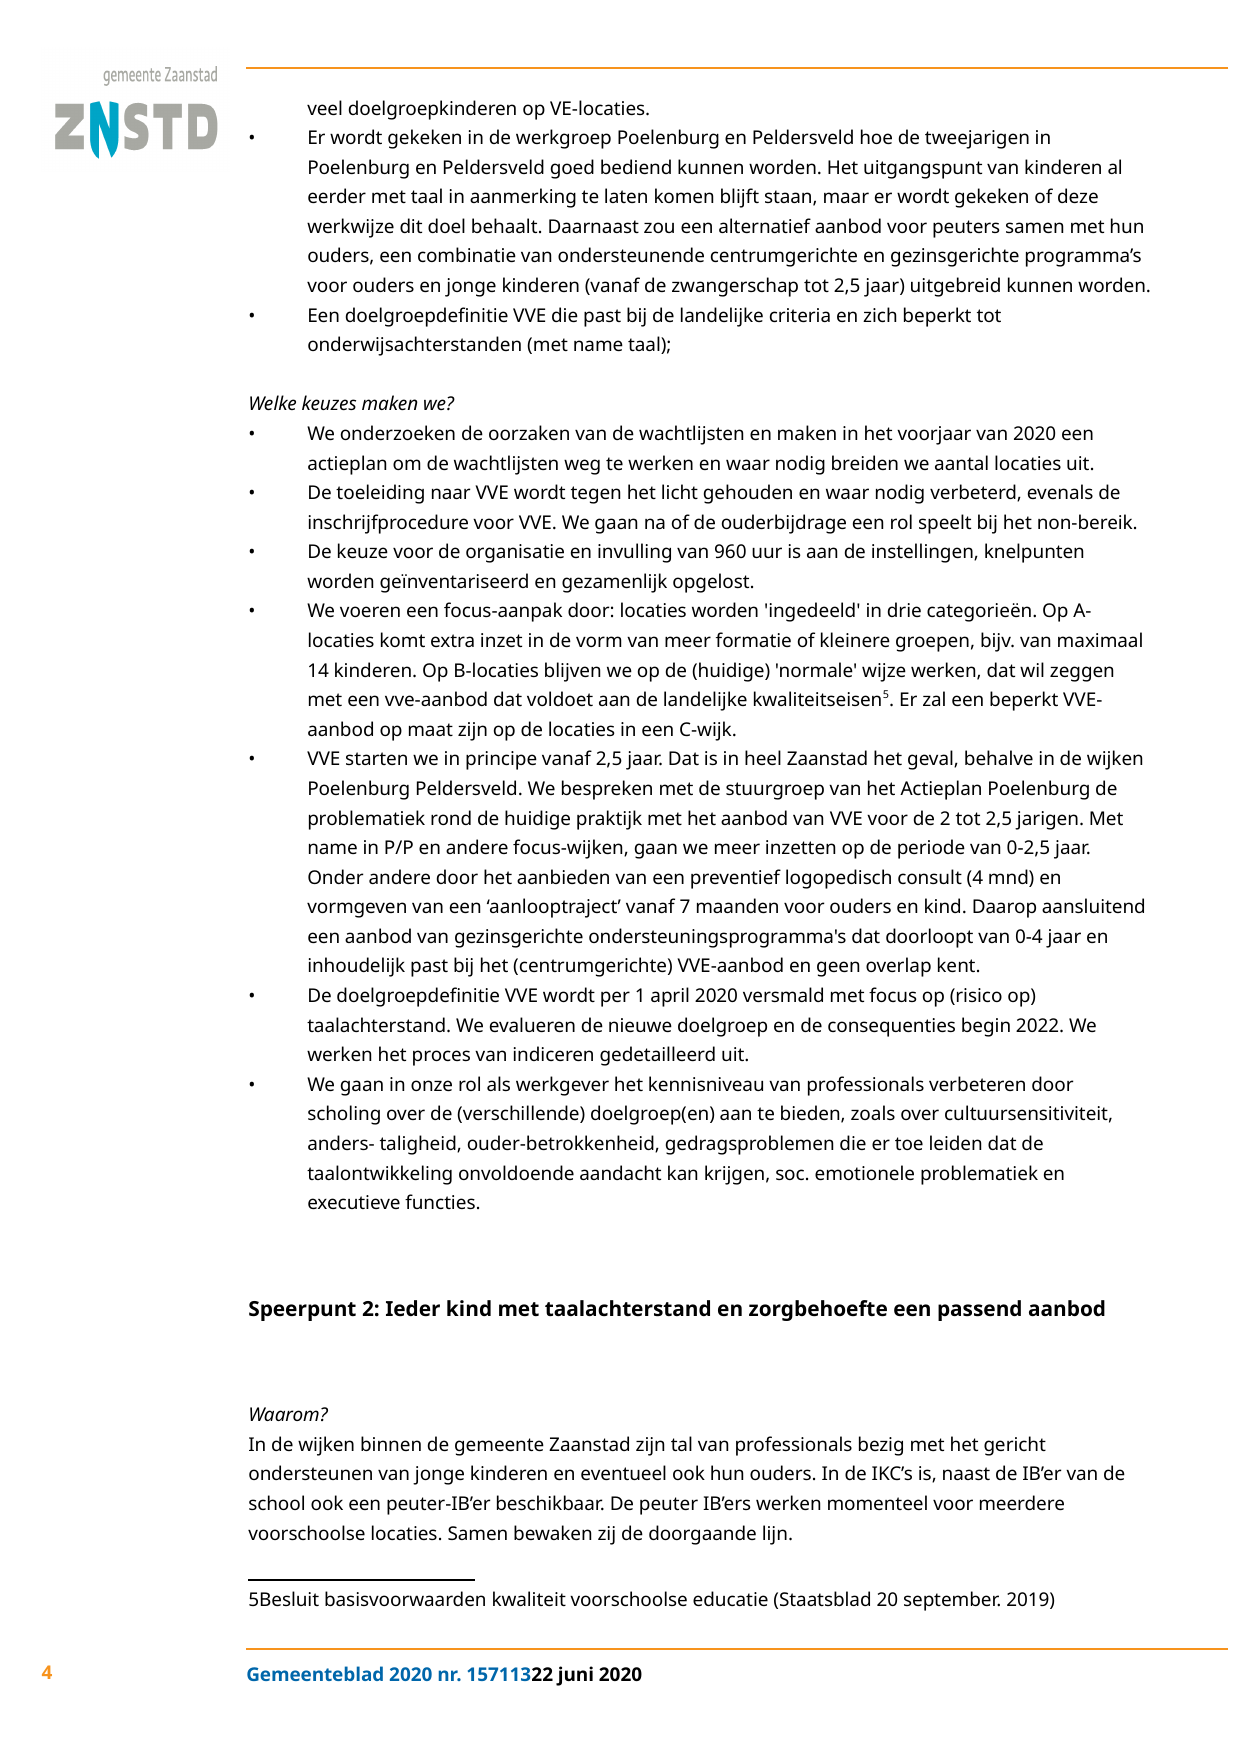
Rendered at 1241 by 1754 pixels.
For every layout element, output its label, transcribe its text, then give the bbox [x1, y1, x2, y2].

list VVE starten we in principe vanaf 2,5 jaar. Dat is in heel Zaanstad het geval, behalve in de wijken Poelenburg Peldersveld. We bespreken met de stuurgroep van het Actieplan Poelenburg de problematiek rond de huidige praktijk met het aanbod van VVE voor de 2 tot 2,5 jarigen. Met name in P/P en andere focus-wijken, gaan we meer inzetten op de periode van 0-2,5 jaar. Onder andere door het aanbieden van een preventief logopedisch consult (4 mnd) en vormgeven van een ‘aanlooptraject’ vanaf 7 maanden voor ouders en kind. Daarop aansluitend een aanbod van gezinsgerichte ondersteuningsprogramma's dat doorloopt van 0-4 jaar en inhoudelijk past bij het (centrumgerichte) VVE-aanbod en geen overlap kent. [248, 746, 1152, 978]
text Waarom? [248, 1401, 1152, 1427]
list We voeren een focus-aanpak door: locaties worden 'ingedeeld' in drie categorieën. Op A-locaties komt extra inzet in de vorm van meer formatie of kleinere groepen, bijv. van maximaal 14 kinderen. Op B-locaties blijven we op de (huidige) 'normale' wijze werken, dat wil zeggen met een vve-aanbod dat voldoet aan de landelijke kwaliteitseisen. Er zal een beperkt VVE-aanbod op maat zijn op de locaties in een C-wijk. [248, 598, 1152, 742]
list De keuze voor de organisatie en invulling van 960 uur is aan de instellingen, knelpunten worden geïnventariseerd en gezamenlijk opgelost. [248, 538, 1152, 594]
list Er wordt gekeken in de werkgroep Poelenburg en Peldersveld hoe de tweejarigen in Poelenburg en Peldersveld goed bediend kunnen worden. Het uitgangspunt van kinderen al eerder met taal in aanmerking te laten komen blijft staan, maar er wordt gekeken of deze werkwijze dit doel behaalt. Daarnaast zou een alternatief aanbod voor peuters samen met hun ouders, een combinatie van ondersteunende centrumgerichte en gezinsgerichte programma’s voor ouders en jonge kinderen (vanaf de zwangerschap tot 2,5 jaar) uitgebreid kunnen worden. [248, 124, 1152, 298]
text Welke keuzes maken we? [248, 391, 1152, 416]
list We onderzoeken de oorzaken van de wachtlijsten en maken in het voorjaar van 2020 een actieplan om de wachtlijsten weg te werken en waar nodig breiden we aantal locaties uit. [248, 420, 1152, 476]
text In de wijken binnen de gemeente Zaanstad zijn tal van professionals bezig met het gericht ondersteunen van jonge kinderen en eventueel ook hun ouders. In de IKC’s is, naast de IB’er van de school ook een peuter-IB’er beschikbaar. De peuter IB’ers werken momenteel voor meerdere voorschoolse locaties. Samen bewaken zij de doorgaande lijn. [248, 1431, 1152, 1546]
list De doelgroepdefinitie VVE wordt per 1 april 2020 versmald met focus op (risico op) taalachterstand. We evalueren de nieuwe doelgroep en de consequenties begin 2022. We werken het proces van indiceren gedetailleerd uit. [248, 982, 1152, 1067]
picture [41, 47, 231, 172]
list De toeleiding naar VVE wordt tegen het licht gehouden en waar nodig verbeterd, evenals de inschrijfprocedure voor VVE. We gaan na of de ouderbijdrage een rol speelt bij het non-bereik. [248, 479, 1152, 535]
text Speerpunt 2: Ieder kind met taalachterstand en zorgbehoefte een passend aanbod [248, 1294, 1152, 1323]
list We gaan in onze rol als werkgever het kennisniveau van professionals verbeteren door scholing over de (verschillende) doelgroep(en) aan te bieden, zoals over cultuursensitiviteit, anders- taligheid, ouder-betrokkenheid, gedragsproblemen die er toe leiden dat de taalontwikkeling onvoldoende aandacht kan krijgen, soc. emotionele problematiek en executieve functies. [248, 1071, 1152, 1215]
list Een doelgroepdefinitie VVE die past bij de landelijke criteria en zich beperkt tot onderwijsachterstanden (met name taal); [248, 302, 1152, 357]
list veel doelgroepkinderen op VE-locaties. [248, 95, 1152, 121]
list Besluit basisvoorwaarden kwaliteit voorschoolse educatie (Staatsblad 20 september. 2019) [248, 1586, 1152, 1612]
